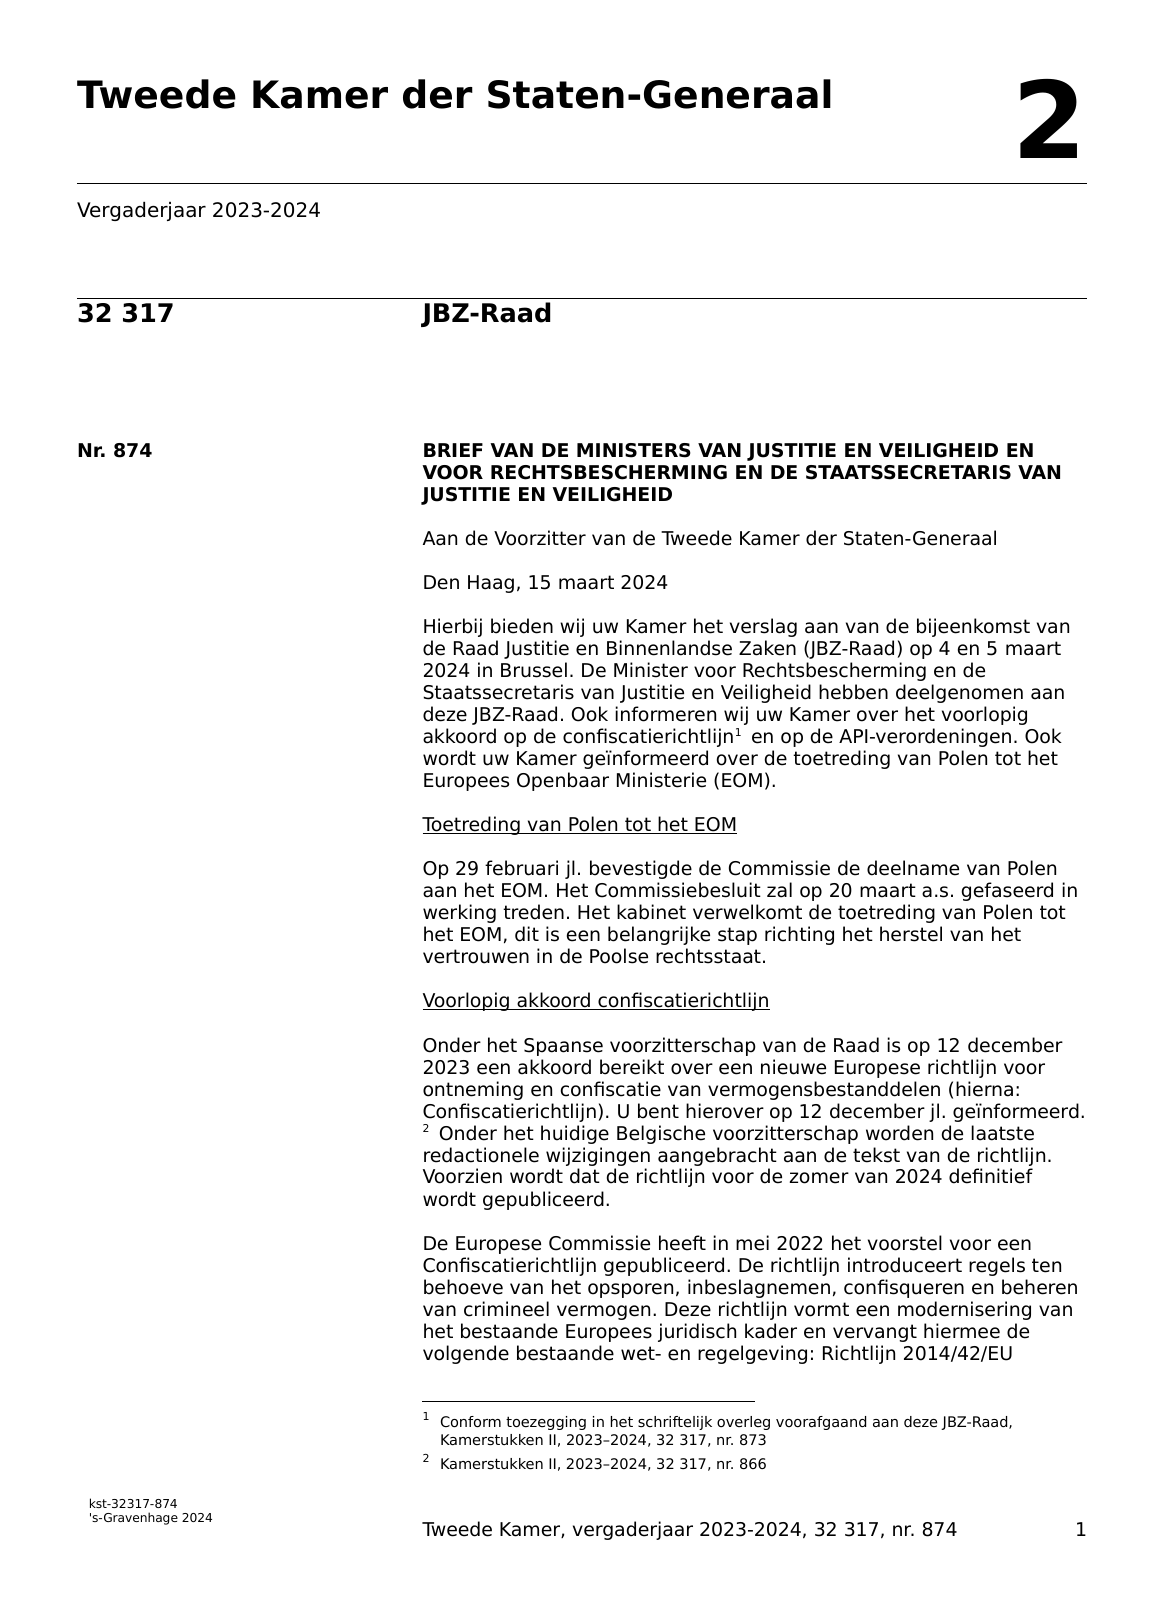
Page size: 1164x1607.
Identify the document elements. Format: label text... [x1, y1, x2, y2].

subtitle Toetreding van Polen tot het EOM [422, 814, 1087, 836]
text Hierbij bieden wij uw Kamer het verslag aan van de bijeenkomst van de Raad Justitie en Binnenlandse Zaken (JBZ-Raad) op 4 en 5 maart 2024 in Brussel. De Minister voor Rechtsbescherming en de Staatssecretaris van Justitie en Veiligheid hebben deelgenomen aan deze JBZ-Raad. Ook informeren wij uw Kamer over het voorlopig akkoord op de confiscatierichtlijn en op de API-verordeningen. Ook wordt uw Kamer geïnformeerd over de toetreding van Polen tot het Europees Openbaar Ministerie (EOM). [422, 616, 1087, 792]
text Aan de Voorzitter van de Tweede Kamer der Staten-Generaal [422, 528, 1087, 550]
subtitle Nr. 874 BRIEF VAN DE MINISTERS VAN JUSTITIE EN VEILIGHEID EN VOOR RECHTSBESCHERMING EN DE STAATSSECRETARIS VAN JUSTITIE EN VEILIGHEID [77, 440, 1087, 506]
text De Europese Commissie heeft in mei 2022 het voorstel voor een Confiscatierichtlijn gepubliceerd. De richtlijn introduceert regels ten behoeve van het opsporen, inbeslagnemen, confisqueren en beheren van crimineel vermogen. Deze richtlijn vormt een modernisering van het bestaande Europees juridisch kader en vervangt hiermee de volgende bestaande wet- en regelgeving: Richtlijn 2014/42/EU [422, 1233, 1087, 1364]
table_header Tweede Kamer der Staten-Generaal [77, 59, 886, 183]
table_cell Vergaderjaar 2023-2024 [77, 184, 1087, 298]
text Kamerstukken II, 2023–2024, 32 317, nr. 866 [422, 1452, 1087, 1474]
subtitle Voorlopig akkoord confiscatierichtlijn [422, 990, 1087, 1012]
text kst-32317-874 [88, 1497, 323, 1511]
table_header 2 [886, 59, 1087, 183]
subtitle 32 317 JBZ-Raad [77, 299, 1087, 329]
text Onder het Spaanse voorzitterschap van de Raad is op 12 december 2023 een akkoord bereikt over een nieuwe Europese richtlijn voor ontneming en confiscatie van vermogensbestanddelen (hierna: Confiscatierichtlijn). U bent hierover op 12 december jl. geïnformeerd. Onder het huidige Belgische voorzitterschap worden de laatste redactionele wijzigingen aangebracht aan de tekst van de richtlijn. Voorzien wordt dat de richtlijn voor de zomer van 2024 definitief wordt gepubliceerd. [422, 1034, 1087, 1210]
text Op 29 februari jl. bevestigde de Commissie de deelname van Polen aan het EOM. Het Commissiebesluit zal op 20 maart a.s. gefaseerd in werking treden. Het kabinet verwelkomt de toetreding van Polen tot het EOM, dit is een belangrijke stap richting het herstel van het vertrouwen in de Poolse rechtsstaat. [422, 858, 1087, 968]
text Conform toezegging in het schriftelijk overleg voorafgaand aan deze JBZ-Raad, Kamerstukken II, 2023–2024, 32 317, nr. 873 [422, 1410, 1087, 1449]
text 's-Gravenhage 2024 [88, 1511, 323, 1525]
text Den Haag, 15 maart 2024 [422, 572, 1087, 594]
